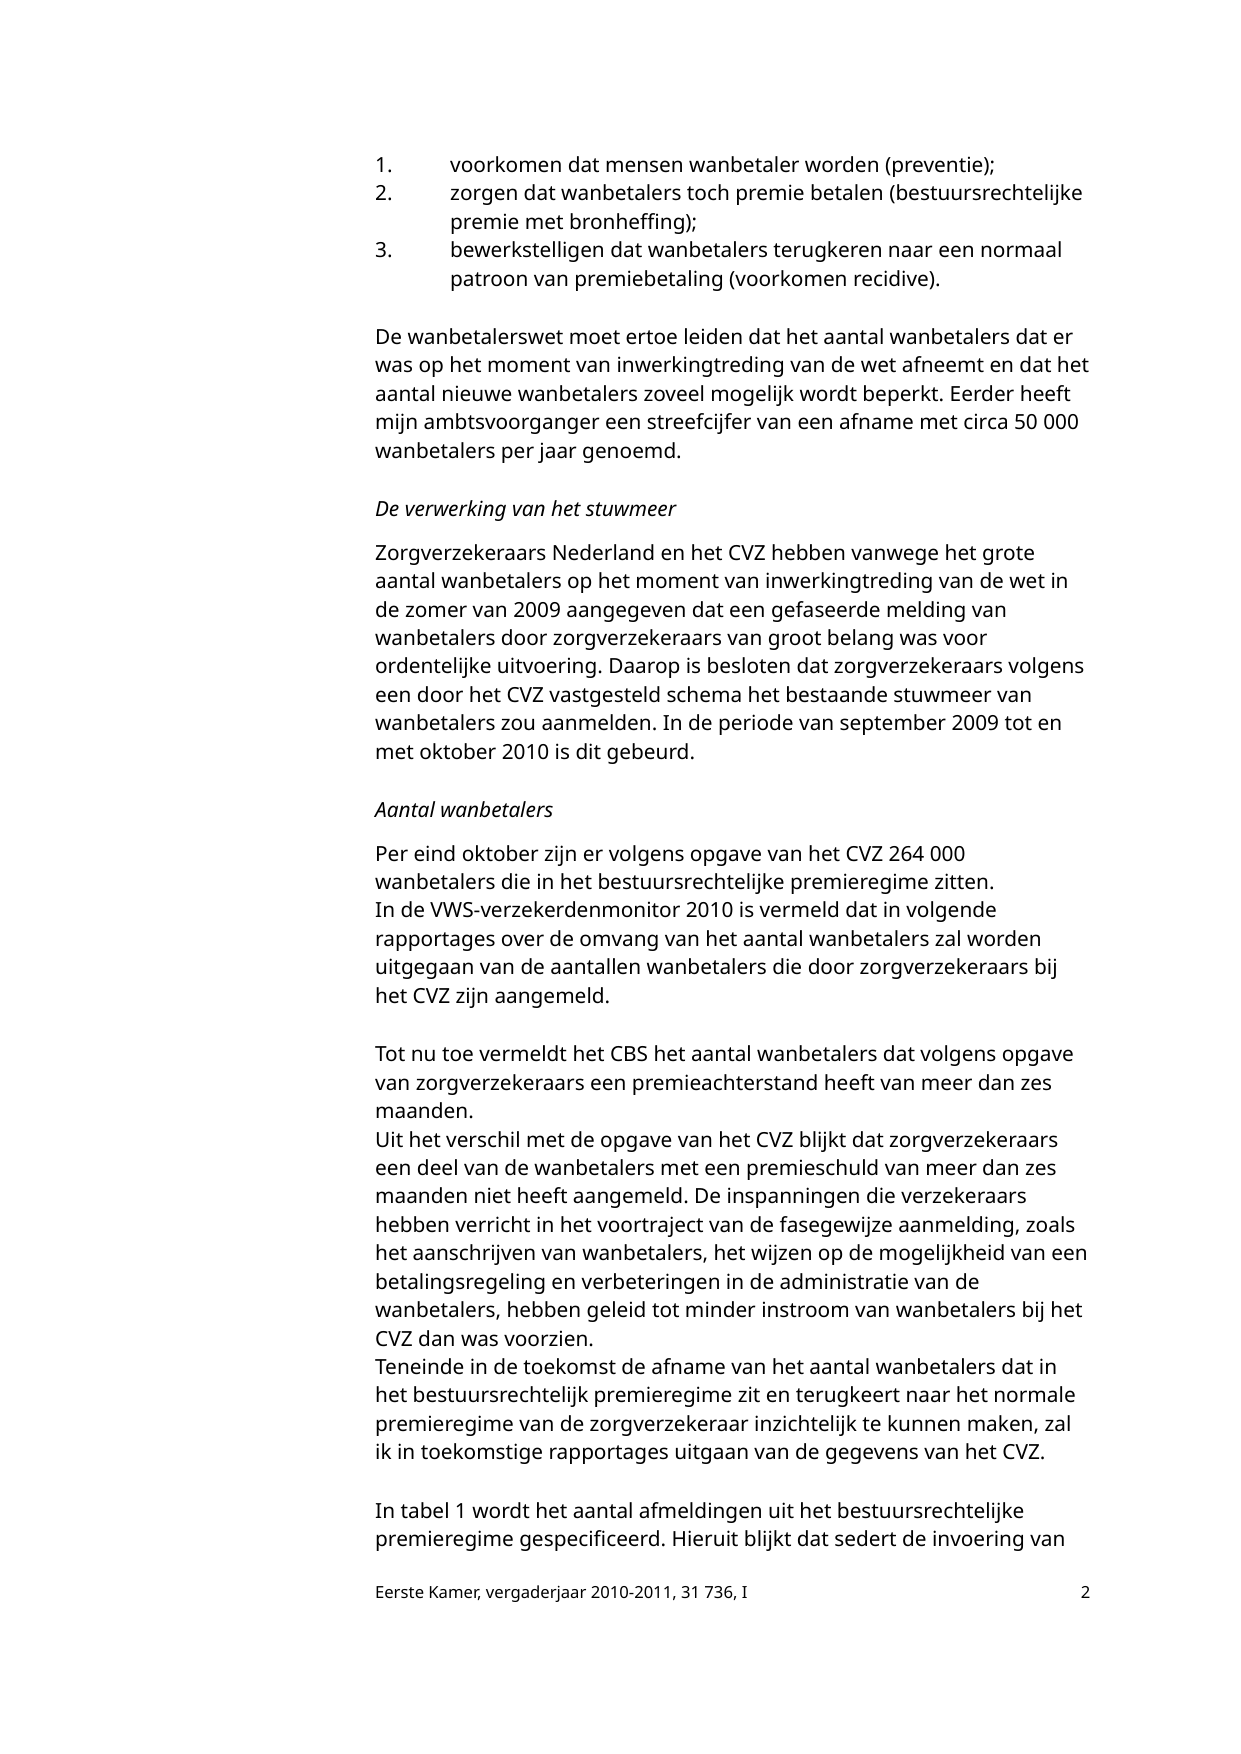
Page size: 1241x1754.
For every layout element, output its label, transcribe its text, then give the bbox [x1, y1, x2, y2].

text Tot nu toe vermeldt het CBS het aantal wanbetalers dat volgens opgave van zorgverzekeraars een premieachterstand heeft van meer dan zes maanden. [375, 1039, 1090, 1125]
text In tabel 1 wordt het aantal afmeldingen uit het bestuursrechtelijke premieregime gespecificeerd. Hieruit blijkt dat sedert de invoering van [375, 1496, 1090, 1553]
text De verwerking van het stuwmeer [375, 494, 1090, 523]
text Teneinde in de toekomst de afname van het aantal wanbetalers dat in het bestuursrechtelijk premieregime zit en terugkeert naar het normale premieregime van de zorgverzekeraar inzichtelijk te kunnen maken, zal ik in toekomstige rapportages uitgaan van de gegevens van het CVZ. [375, 1352, 1090, 1466]
list bewerkstelligen dat wanbetalers terugkeren naar een normaal patroon van premiebetaling (voorkomen recidive). [375, 235, 1090, 292]
list voorkomen dat mensen wanbetaler worden (preventie); [375, 150, 1090, 178]
text In de VWS-verzekerdenmonitor 2010 is vermeld dat in volgende rapportages over de omvang van het aantal wanbetalers zal worden uitgegaan van de aantallen wanbetalers die door zorgverzekeraars bij het CVZ zijn aangemeld. [375, 896, 1090, 1009]
text Zorgverzekeraars Nederland en het CVZ hebben vanwege het grote aantal wanbetalers op het moment van inwerkingtreding van de wet in de zomer van 2009 aangegeven dat een gefaseerde melding van wanbetalers door zorgverzekeraars van groot belang was voor ordentelijke uitvoering. Daarop is besloten dat zorgverzekeraars volgens een door het CVZ vastgesteld schema het bestaande stuwmeer van wanbetalers zou aanmelden. In de periode van september 2009 tot en met oktober 2010 is dit gebeurd. [375, 538, 1090, 765]
text De wanbetalerswet moet ertoe leiden dat het aantal wanbetalers dat er was op het moment van inwerkingtreding van de wet afneemt en dat het aantal nieuwe wanbetalers zoveel mogelijk wordt beperkt. Eerder heeft mijn ambtsvoorganger een streefcijfer van een afname met circa 50 000 wanbetalers per jaar genoemd. [375, 322, 1090, 464]
list zorgen dat wanbetalers toch premie betalen (bestuursrechtelijke premie met bronheffing); [375, 178, 1090, 235]
text Per eind oktober zijn er volgens opgave van het CVZ 264 000 wanbetalers die in het bestuursrechtelijke premieregime zitten. [375, 839, 1090, 896]
text Uit het verschil met de opgave van het CVZ blijkt dat zorgverzekeraars een deel van de wanbetalers met een premieschuld van meer dan zes maanden niet heeft aangemeld. De inspanningen die verzekeraars hebben verricht in het voortraject van de fasegewijze aanmelding, zoals het aanschrijven van wanbetalers, het wijzen op de mogelijkheid van een betalingsregeling en verbeteringen in de administratie van de wanbetalers, hebben geleid tot minder instroom van wanbetalers bij het CVZ dan was voorzien. [375, 1125, 1090, 1352]
text Aantal wanbetalers [375, 795, 1090, 824]
